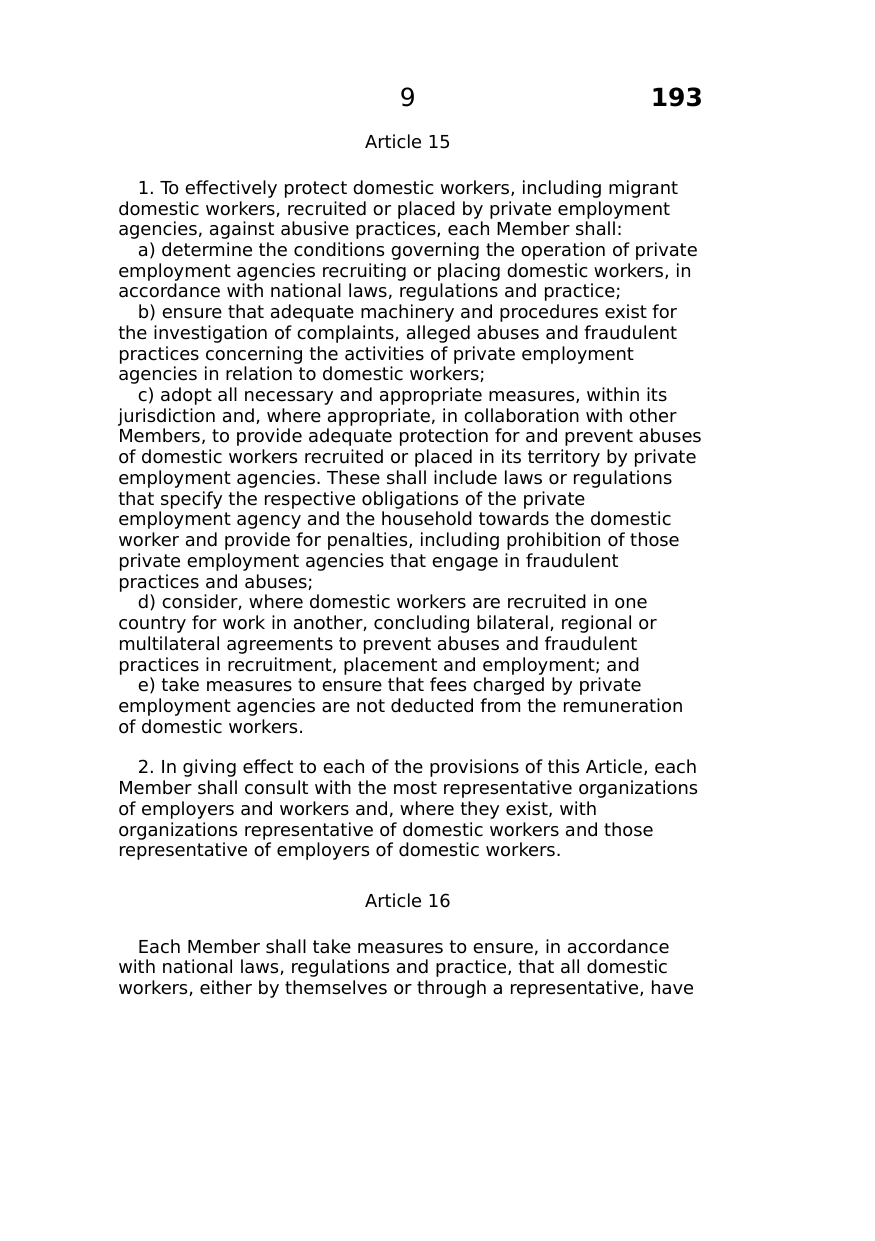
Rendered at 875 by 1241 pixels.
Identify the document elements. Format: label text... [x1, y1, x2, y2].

text 1. To effectively protect domestic workers, including migrant domestic workers, recruited or placed by private employment agencies, against abusive practices, each Member shall: [118, 178, 703, 240]
text 2. In giving effect to each of the provisions of this Article, each Member shall consult with the most representative organizations of employers and workers and, where they exist, with organizations representative of domestic workers and those representative of employers of domestic workers. [118, 757, 703, 861]
subtitle Article 16 [118, 891, 703, 912]
text a) determine the conditions governing the operation of private employment agencies recruiting or placing domestic workers, in accordance with national laws, regulations and practice; [118, 240, 703, 302]
text c) adopt all necessary and appropriate measures, within its jurisdiction and, where appropriate, in collaboration with other Members, to provide adequate protection for and prevent abuses of domestic workers recruited or placed in its territory by private employment agencies. These shall include laws or regulations that specify the respective obligations of the private employment agency and the household towards the domestic worker and provide for penalties, including prohibition of those private employment agencies that engage in fraudulent practices and abuses; [118, 385, 703, 592]
text d) consider, where domestic workers are recruited in one country for work in another, concluding bilateral, regional or multilateral agreements to prevent abuses and fraudulent practices in recruitment, placement and employment; and [118, 592, 703, 675]
text e) take measures to ensure that fees charged by private employment agencies are not deducted from the remuneration of domestic workers. [118, 675, 703, 737]
subtitle Article 15 [118, 132, 703, 153]
text b) ensure that adequate machinery and procedures exist for the investigation of complaints, alleged abuses and fraudulent practices concerning the activities of private employment agencies in relation to domestic workers; [118, 302, 703, 385]
text Each Member shall take measures to ensure, in accordance with national laws, regulations and practice, that all domestic workers, either by themselves or through a representative, have [118, 937, 703, 999]
